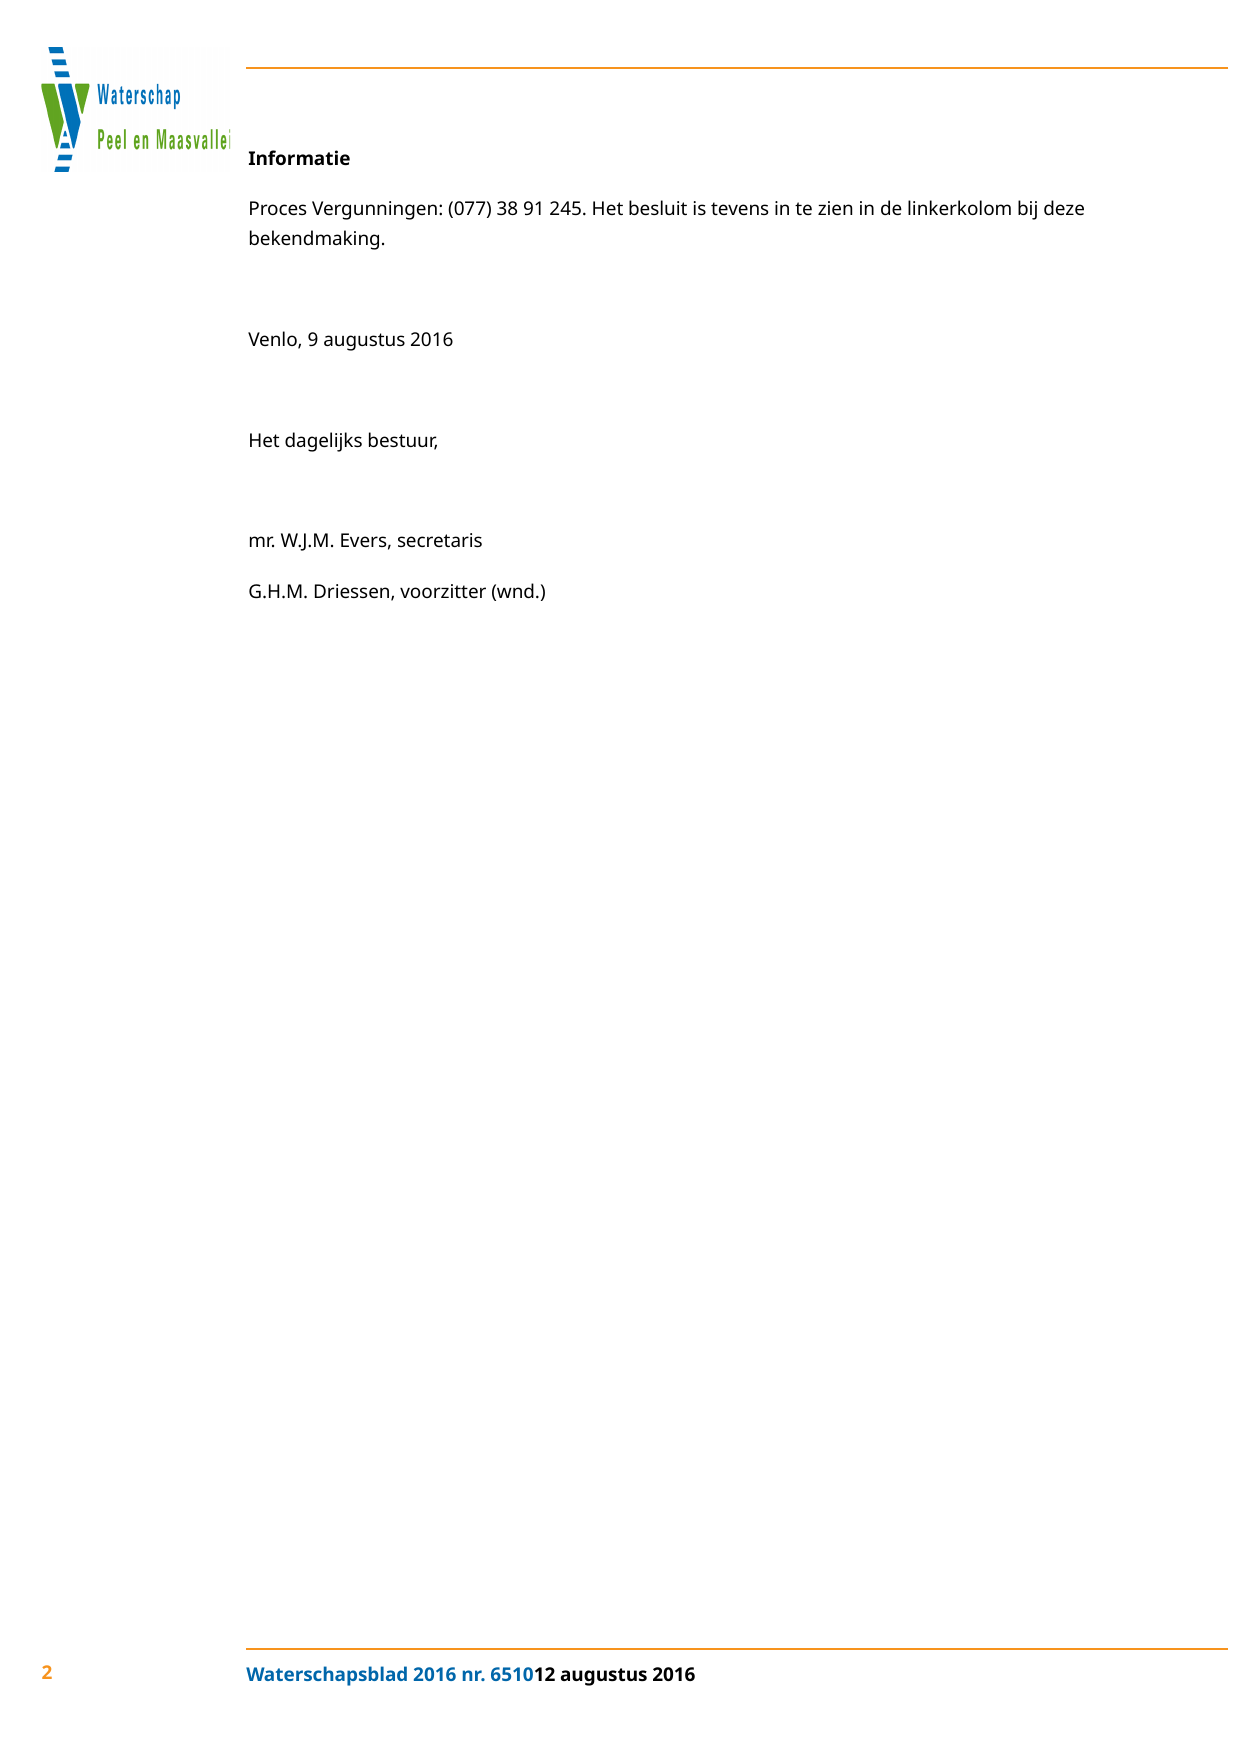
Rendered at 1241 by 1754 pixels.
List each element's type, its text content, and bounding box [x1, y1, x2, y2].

picture [41, 47, 231, 172]
text G.H.M. Driessen, voorzitter (wnd.) [248, 578, 1152, 604]
text Het dagelijks bestuur, [248, 427, 1152, 453]
text mr. W.J.M. Evers, secretaris [248, 528, 1152, 553]
text Informatie [248, 145, 1152, 171]
text Proces Vergunningen: (077) 38 91 245. Het besluit is tevens in te zien in de linkerkolom bij deze bekendmaking. [248, 196, 1152, 251]
text Venlo, 9 augustus 2016 [248, 326, 1152, 352]
